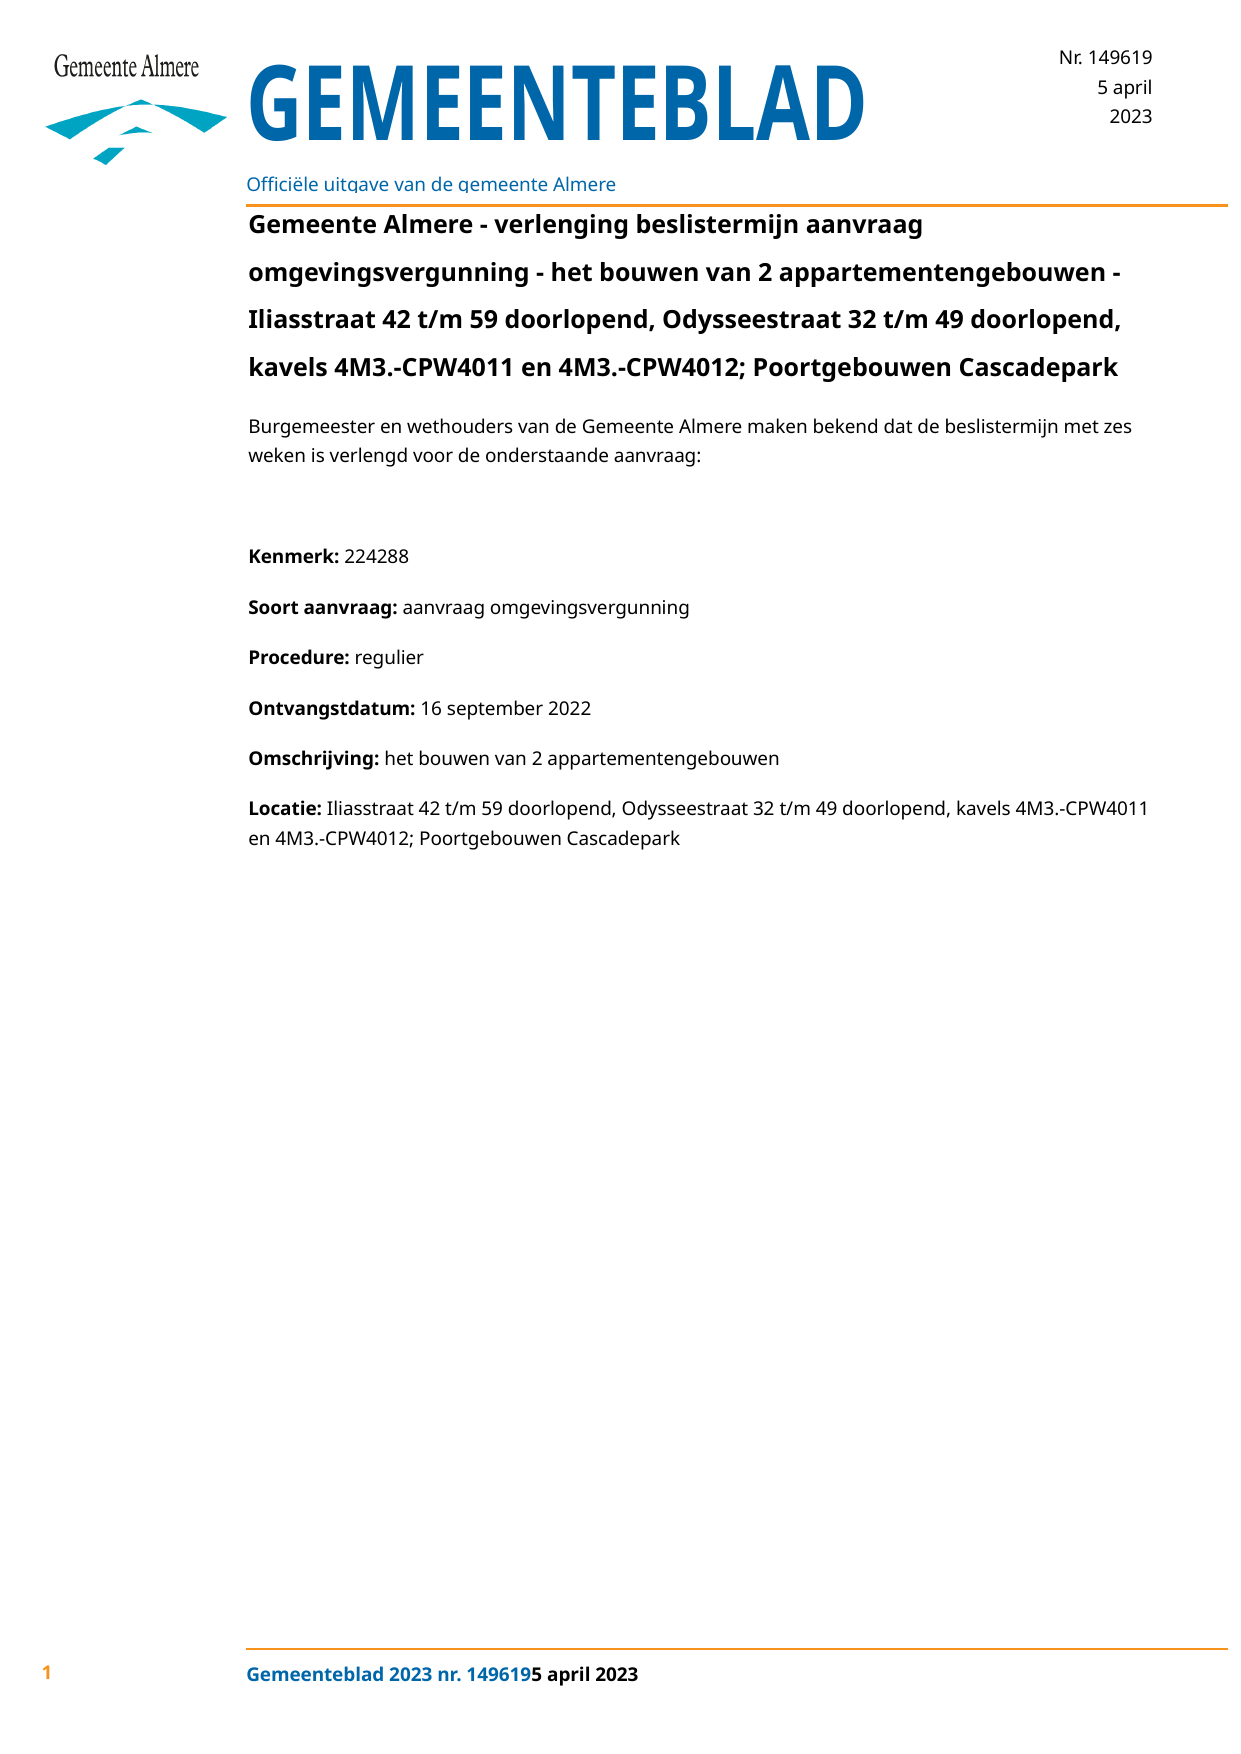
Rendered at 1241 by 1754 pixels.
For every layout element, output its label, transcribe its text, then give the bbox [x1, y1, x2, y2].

picture [41, 47, 231, 172]
text Kenmerk: 224288 [248, 543, 1152, 569]
text Burgemeester en wethouders van de Gemeente Almere maken bekend dat de beslistermijn met zes weken is verlengd voor de onderstaande aanvraag: [248, 413, 1152, 468]
text Omschrijving: het bouwen van 2 appartementengebouwen [248, 745, 1152, 771]
text Procedure: regulier [248, 644, 1152, 670]
text Gemeente Almere - verlenging beslistermijn aanvraag omgevingsvergunning - het bouwen van 2 appartementengebouwen - Iliasstraat 42 t/m 59 doorlopend, Odysseestraat 32 t/m 49 doorlopend, kavels 4M3.-CPW4011 en 4M3.-CPW4012; Poortgebouwen Cascadepark [248, 207, 1152, 384]
text Ontvangstdatum: 16 september 2022 [248, 695, 1152, 721]
text Soort aanvraag: aanvraag omgevingsvergunning [248, 594, 1152, 620]
text Locatie: Iliasstraat 42 t/m 59 doorlopend, Odysseestraat 32 t/m 49 doorlopend, kavels 4M3.-CPW4011 en 4M3.-CPW4012; Poortgebouwen Cascadepark [248, 796, 1152, 851]
